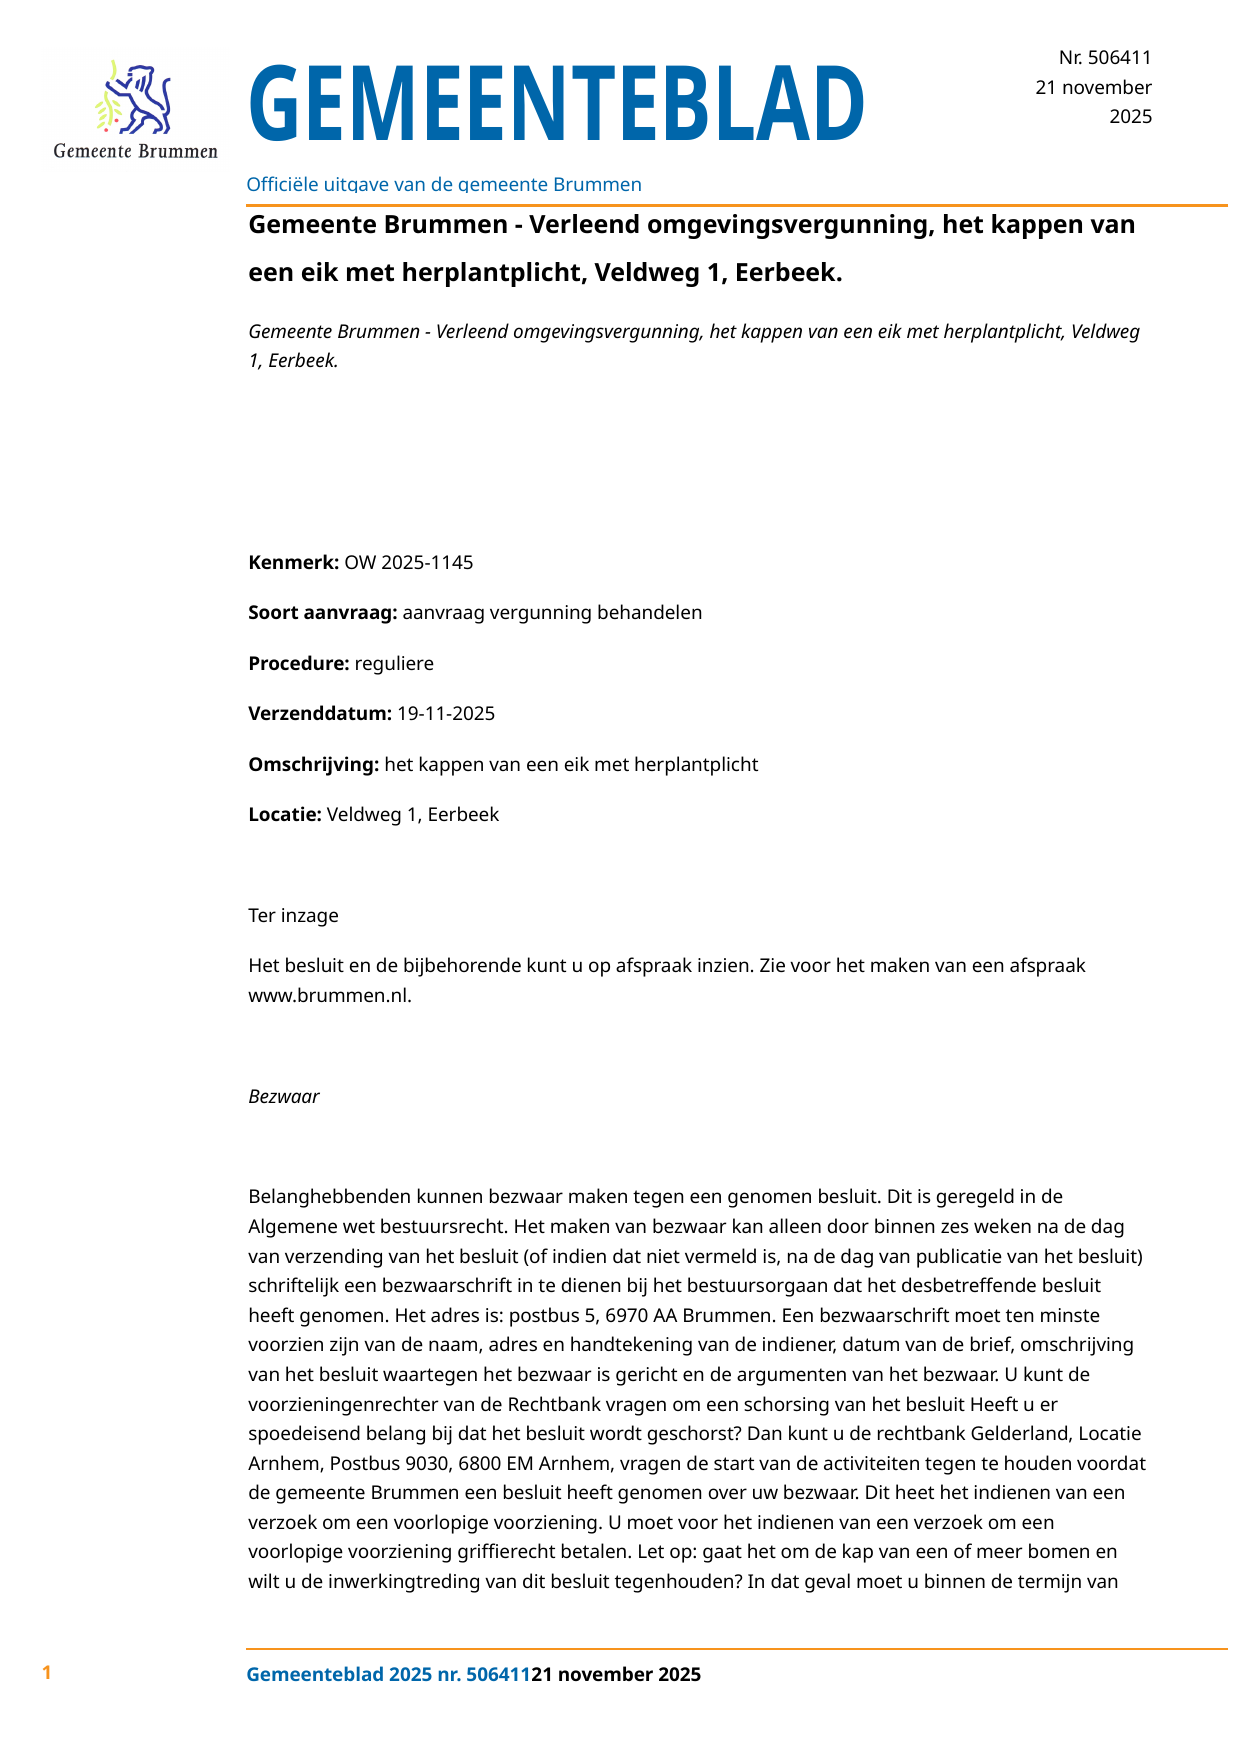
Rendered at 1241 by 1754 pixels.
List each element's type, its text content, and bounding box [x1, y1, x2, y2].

text Ter inzage [248, 902, 1152, 928]
text Belanghebbenden kunnen bezwaar maken tegen een genomen besluit. Dit is geregeld in de Algemene wet bestuursrecht. Het maken van bezwaar kan alleen door binnen zes weken na de dag van verzending van het besluit (of indien dat niet vermeld is, na de dag van publicatie van het besluit) schriftelijk een bezwaarschrift in te dienen bij het bestuursorgaan dat het desbetreffende besluit heeft genomen. Het adres is: postbus 5, 6970 AA Brummen. Een bezwaarschrift moet ten minste voorzien zijn van de naam, adres en handtekening van de indiener, datum van de brief, omschrijving van het besluit waartegen het bezwaar is gericht en de argumenten van het bezwaar. U kunt de voorzieningenrechter van de Rechtbank vragen om een schorsing van het besluit Heeft u er spoedeisend belang bij dat het besluit wordt geschorst? Dan kunt u de rechtbank Gelderland, Locatie Arnhem, Postbus 9030, 6800 EM Arnhem, vragen de start van de activiteiten tegen te houden voordat de gemeente Brummen een besluit heeft genomen over uw bezwaar. Dit heet het indienen van een verzoek om een voorlopige voorziening. U moet voor het indienen van een verzoek om een voorlopige voorziening griffierecht betalen. Let op: gaat het om de kap van een of meer bomen en wilt u de inwerkingtreding van dit besluit tegenhouden? In dat geval moet u binnen de termijn van [248, 1184, 1152, 1594]
text Procedure: reguliere [248, 650, 1152, 676]
text Omschrijving: het kappen van een eik met herplantplicht [248, 751, 1152, 777]
picture [41, 47, 231, 172]
text Kenmerk: OW 2025-1145 [248, 549, 1152, 575]
text Soort aanvraag: aanvraag vergunning behandelen [248, 599, 1152, 625]
text Verzenddatum: 19-11-2025 [248, 700, 1152, 726]
text Gemeente Brummen - Verleend omgevingsvergunning, het kappen van een eik met herplantplicht, Veldweg 1, Eerbeek. [248, 207, 1152, 288]
text Locatie: Veldweg 1, Eerbeek [248, 801, 1152, 827]
text Bezwaar [248, 1083, 1152, 1109]
text Het besluit en de bijbehorende kunt u op afspraak inzien. Zie voor het maken van een afspraak www.brummen.nl. [248, 952, 1152, 1008]
text Gemeente Brummen - Verleend omgevingsvergunning, het kappen van een eik met herplantplicht, Veldweg 1, Eerbeek. [248, 318, 1152, 373]
